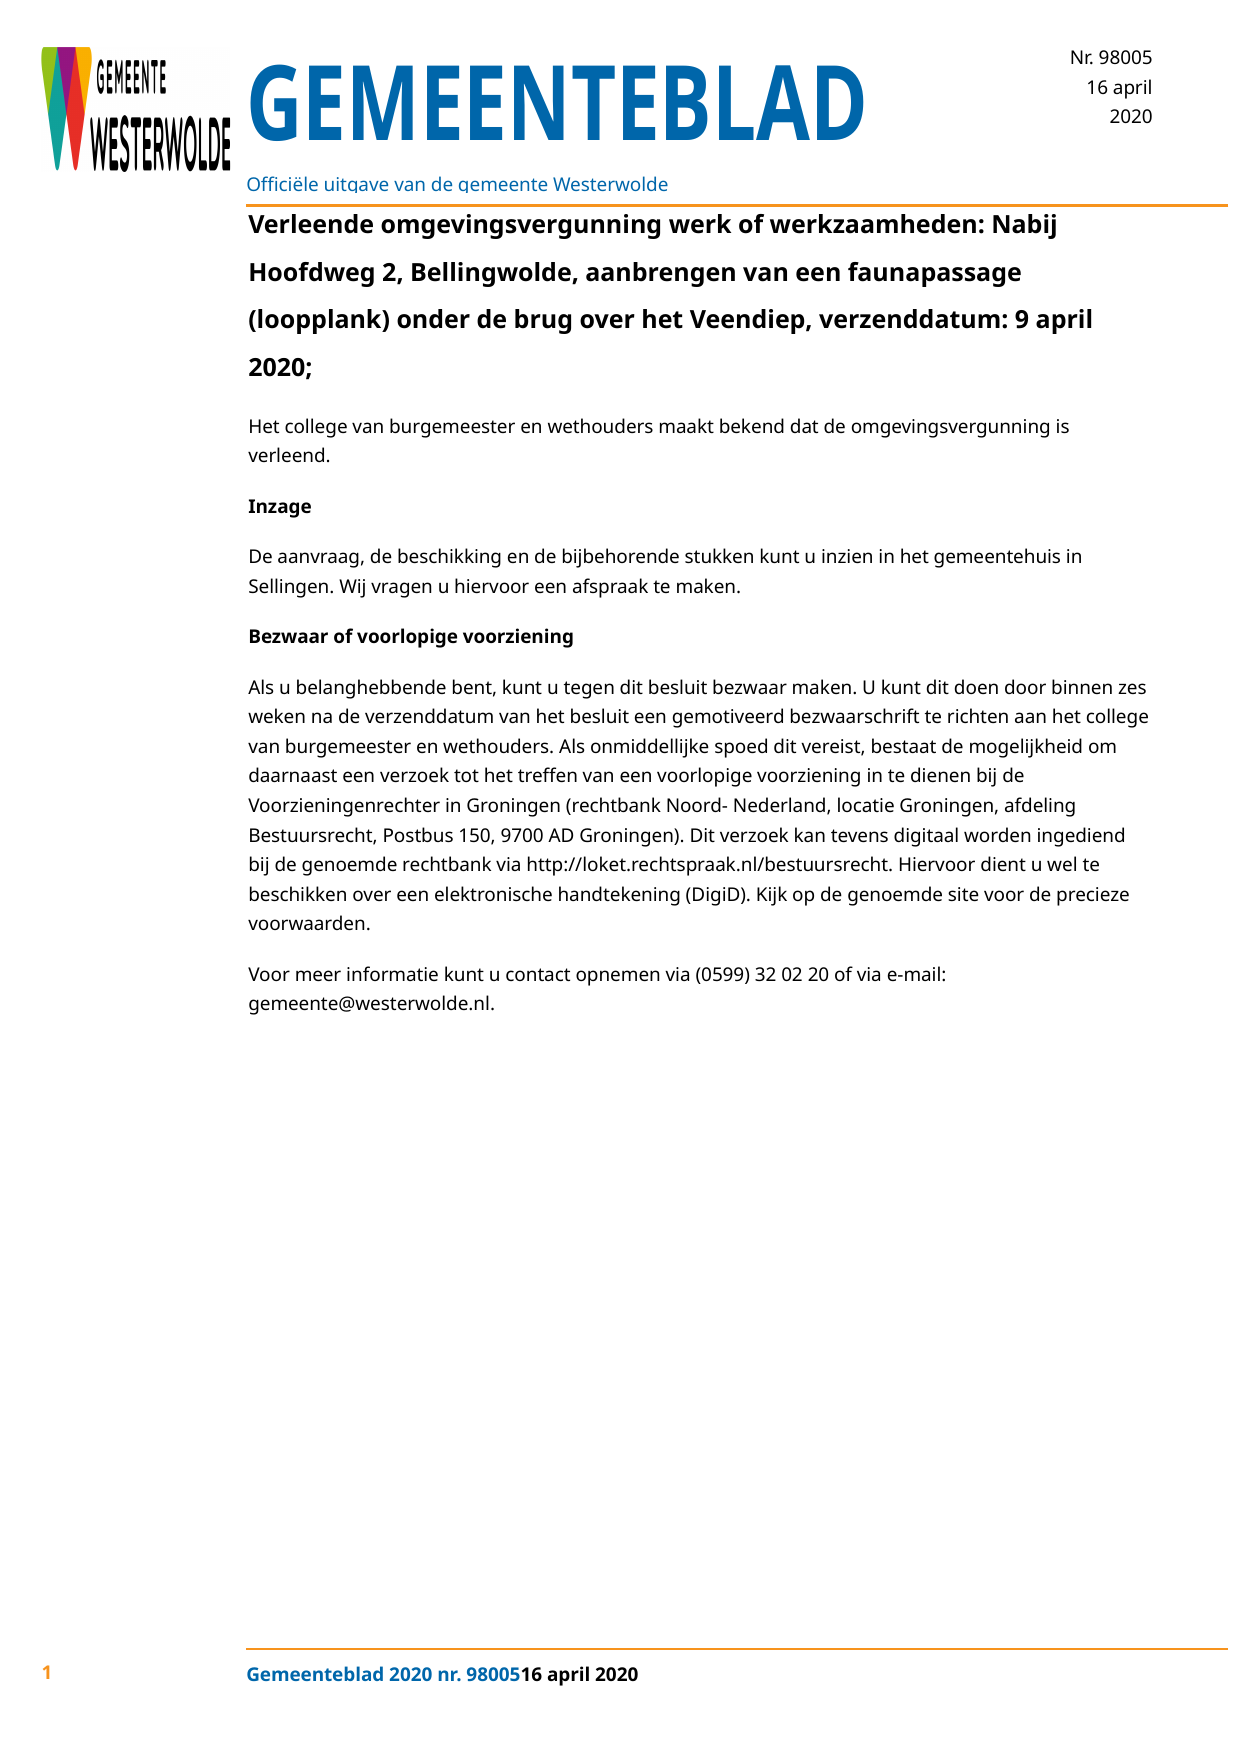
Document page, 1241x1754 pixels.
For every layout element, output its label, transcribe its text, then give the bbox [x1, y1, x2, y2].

text Het college van burgemeester en wethouders maakt bekend dat de omgevingsvergunning is verleend. [248, 413, 1152, 468]
text De aanvraag, de beschikking en de bijbehorende stukken kunt u inzien in het gemeentehuis in Sellingen. Wij vragen u hiervoor een afspraak te maken. [248, 543, 1152, 599]
text Voor meer informatie kunt u contact opnemen via (0599) 32 02 20 of via e-mail: gemeente@westerwolde.nl. [248, 961, 1152, 1016]
text Als u belanghebbende bent, kunt u tegen dit besluit bezwaar maken. U kunt dit doen door binnen zes weken na de verzenddatum van het besluit een gemotiveerd bezwaarschrift te richten aan het college van burgemeester en wethouders. Als onmiddellijke spoed dit vereist, bestaat de mogelijkheid om daarnaast een verzoek tot het treffen van een voorlopige voorziening in te dienen bij de Voorzieningenrechter in Groningen (rechtbank Noord- Nederland, locatie Groningen, afdeling Bestuursrecht, Postbus 150, 9700 AD Groningen). Dit verzoek kan tevens digitaal worden ingediend bij de genoemde rechtbank via http://loket.rechtspraak.nl/bestuursrecht. Hiervoor dient u wel te beschikken over een elektronische handtekening (DigiD). Kijk op de genoemde site voor de precieze voorwaarden. [248, 674, 1152, 936]
text Inzage [248, 493, 1152, 519]
text Verleende omgevingsvergunning werk of werkzaamheden: Nabij Hoofdweg 2, Bellingwolde, aanbrengen van een faunapassage (loopplank) onder de brug over het Veendiep, verzenddatum: 9 april 2020; [248, 207, 1152, 384]
text Bezwaar of voorlopige voorziening [248, 623, 1152, 649]
picture [41, 47, 231, 172]
